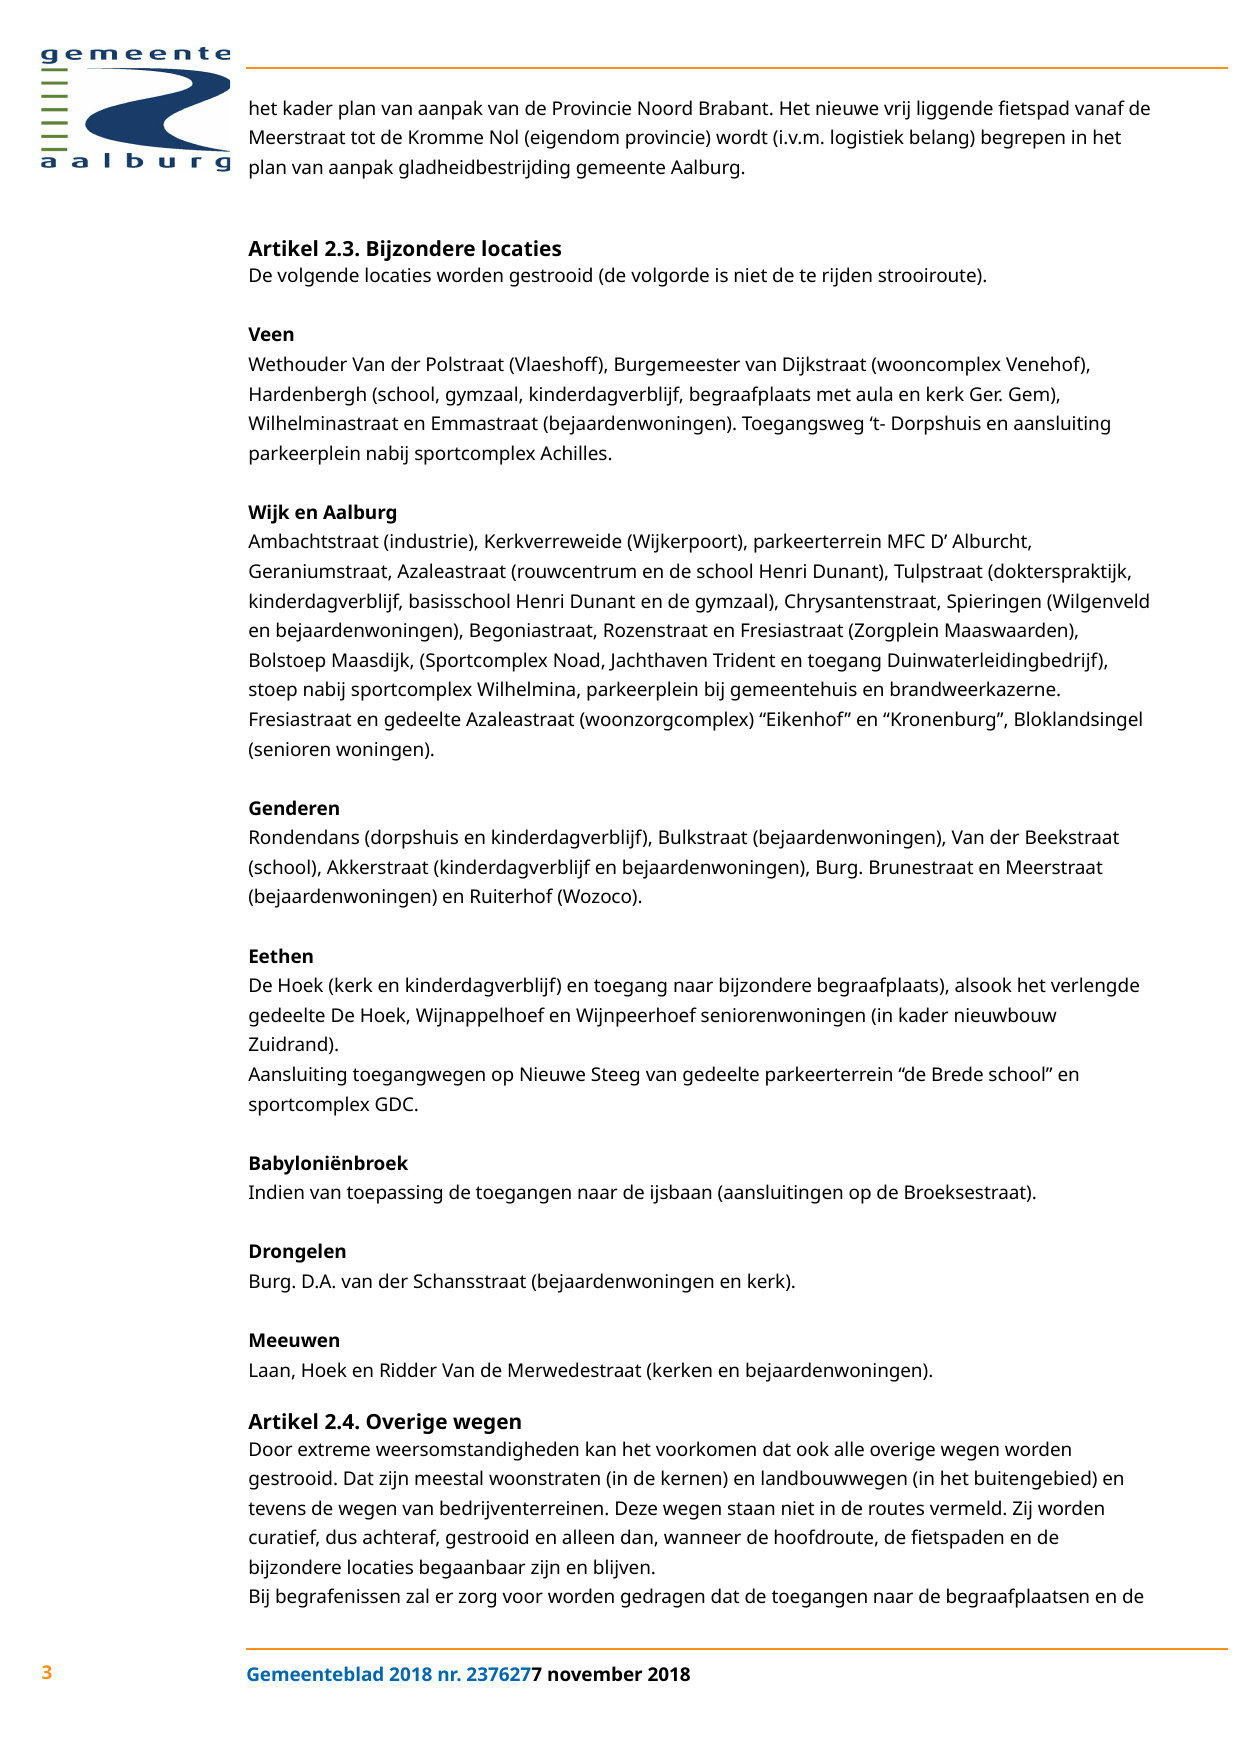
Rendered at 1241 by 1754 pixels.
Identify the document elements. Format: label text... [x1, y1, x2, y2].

text Indien van toepassing de toegangen naar de ijsbaan (aansluitingen op de Broeksestraat). [248, 1179, 1152, 1205]
text De volgende locaties worden gestrooid (de volgorde is niet de te rijden strooiroute). [248, 262, 1152, 288]
text het kader plan van aanpak van de Provincie Noord Brabant. Het nieuwe vrij liggende fietspad vanaf de Meerstraat tot de Kromme Nol (eigendom provincie) wordt (i.v.m. logistiek belang) begrepen in het plan van aanpak gladheidbestrijding gemeente Aalburg. [248, 95, 1152, 180]
text Wijk en Aalburg [248, 499, 1152, 525]
text Drongelen [248, 1239, 1152, 1264]
text Laan, Hoek en Ridder Van de Merwedestraat (kerken en bejaardenwoningen). [248, 1357, 1152, 1383]
text De Hoek (kerk en kinderdagverblijf) en toegang naar bijzondere begraafplaats), alsook het verlengde gedeelte De Hoek, Wijnappelhoef en Wijnpeerhoef seniorenwoningen (in kader nieuwbouw Zuidrand). [248, 972, 1152, 1057]
text Bij begrafenissen zal er zorg voor worden gedragen dat de toegangen naar de begraafplaatsen en de [248, 1584, 1152, 1609]
text Ambachtstraat (industrie), Kerkverreweide (Wijkerpoort), parkeerterrein MFC D’ Alburcht, Geraniumstraat, Azaleastraat (rouwcentrum en de school Henri Dunant), Tulpstraat (dokterspraktijk, kinderdagverblijf, basisschool Henri Dunant en de gymzaal), Chrysantenstraat, Spieringen (Wilgenveld en bejaardenwoningen), Begoniastraat, Rozenstraat en Fresiastraat (Zorgplein Maaswaarden), Bolstoep Maasdijk, (Sportcomplex Noad, Jachthaven Trident en toegang Duinwaterleidingbedrijf), stoep nabij sportcomplex Wilhelmina, parkeerplein bij gemeentehuis en brandweerkazerne. Fresiastraat en gedeelte Azaleastraat (woonzorgcomplex) “Eikenhof” en “Kronenburg”, Bloklandsingel (senioren woningen). [248, 529, 1152, 761]
picture [41, 47, 231, 172]
text Wethouder Van der Polstraat (Vlaeshoff), Burgemeester van Dijkstraat (wooncomplex Venehof), Hardenbergh (school, gymzaal, kinderdagverblijf, begraafplaats met aula en kerk Ger. Gem), Wilhelminastraat en Emmastraat (bejaardenwoningen). Toegangsweg ‘t- Dorpshuis en aansluiting parkeerplein nabij sportcomplex Achilles. [248, 351, 1152, 466]
text Burg. D.A. van der Schansstraat (bejaardenwoningen en kerk). [248, 1268, 1152, 1294]
text Babyloniënbroek [248, 1150, 1152, 1176]
text Aansluiting toegangwegen op Nieuwe Steeg van gedeelte parkeerterrein “de Brede school” en sportcomplex GDC. [248, 1061, 1152, 1116]
text Artikel 2.4. Overige wegen [248, 1407, 1152, 1436]
text Artikel 2.3. Bijzondere locaties [248, 234, 1152, 262]
text Eethen [248, 943, 1152, 968]
text Veen [248, 322, 1152, 347]
text Meeuwen [248, 1327, 1152, 1353]
text Rondendans (dorpshuis en kinderdagverblijf), Bulkstraat (bejaardenwoningen), Van der Beekstraat (school), Akkerstraat (kinderdagverblijf en bejaardenwoningen), Burg. Brunestraat en Meerstraat (bejaardenwoningen) en Ruiterhof (Wozoco). [248, 824, 1152, 909]
text Genderen [248, 795, 1152, 821]
text Door extreme weersomstandigheden kan het voorkomen dat ook alle overige wegen worden gestrooid. Dat zijn meestal woonstraten (in de kernen) en landbouwwegen (in het buitengebied) en tevens de wegen van bedrijventerreinen. Deze wegen staan niet in de routes vermeld. Zij worden curatief, dus achteraf, gestrooid en alleen dan, wanneer de hoofdroute, de fietspaden en de bijzondere locaties begaanbaar zijn en blijven. [248, 1436, 1152, 1580]
